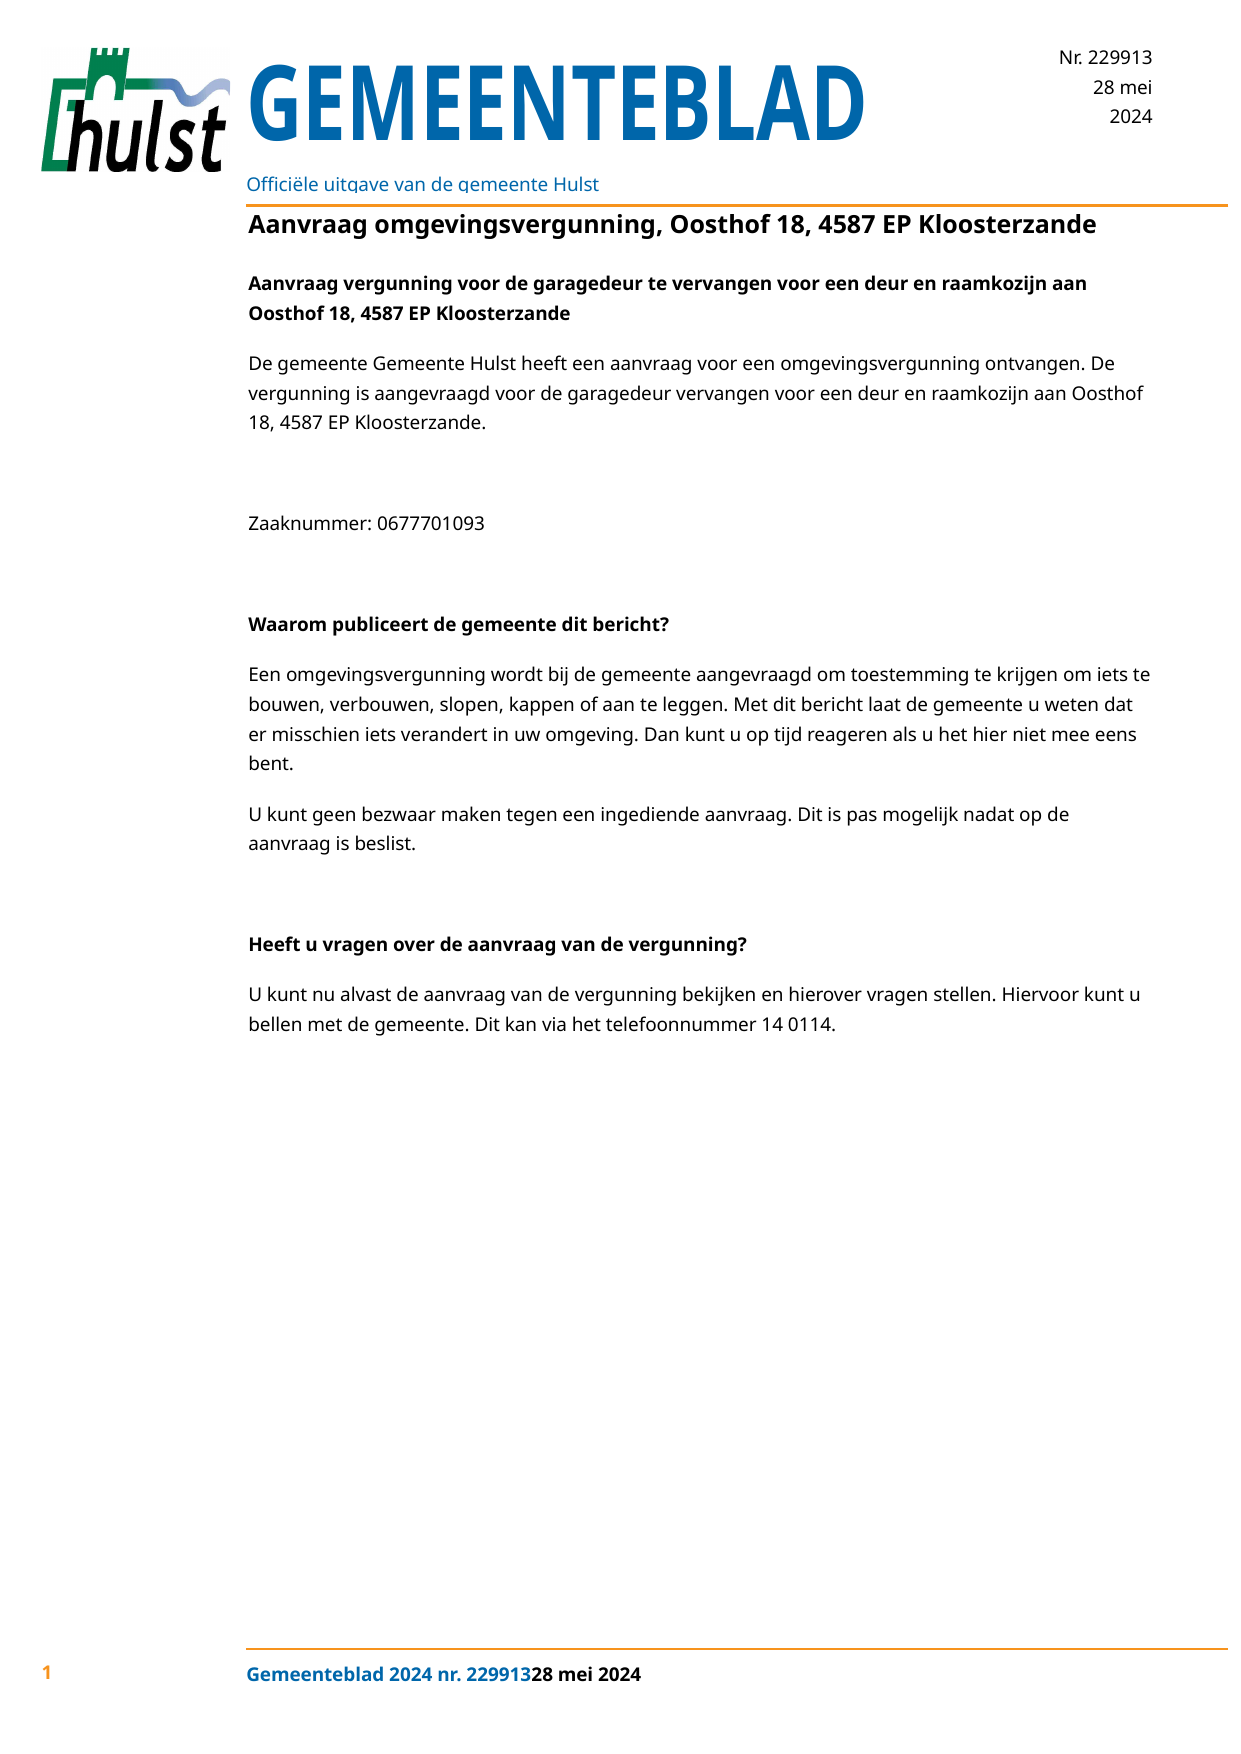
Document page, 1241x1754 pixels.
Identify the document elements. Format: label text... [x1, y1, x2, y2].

text U kunt geen bezwaar maken tegen een ingediende aanvraag. Dit is pas mogelijk nadat op de aanvraag is beslist. [248, 801, 1152, 856]
picture [41, 47, 231, 172]
text Waarom publiceert de gemeente dit bericht? [248, 611, 1152, 637]
text Aanvraag vergunning voor de garagedeur te vervangen voor een deur en raamkozijn aan Oosthof 18, 4587 EP Kloosterzande [248, 270, 1152, 326]
text U kunt nu alvast de aanvraag van de vergunning bekijken en hierover vragen stellen. Hiervoor kunt u bellen met de gemeente. Dit kan via het telefoonnummer 14 0114. [248, 982, 1152, 1037]
text Heeft u vragen over de aanvraag van de vergunning? [248, 931, 1152, 957]
text Zaaknummer: 0677701093 [248, 510, 1152, 536]
text De gemeente Gemeente Hulst heeft een aanvraag voor een omgevingsvergunning ontvangen. De vergunning is aangevraagd voor de garagedeur vervangen voor een deur en raamkozijn aan Oosthof 18, 4587 EP Kloosterzande. [248, 350, 1152, 435]
text Een omgevingsvergunning wordt bij de gemeente aangevraagd om toestemming te krijgen om iets te bouwen, verbouwen, slopen, kappen of aan te leggen. Met dit bericht laat de gemeente u weten dat er misschien iets verandert in uw omgeving. Dan kunt u op tijd reageren als u het hier niet mee eens bent. [248, 662, 1152, 776]
text Aanvraag omgevingsvergunning, Oosthof 18, 4587 EP Kloosterzande [248, 207, 1152, 241]
